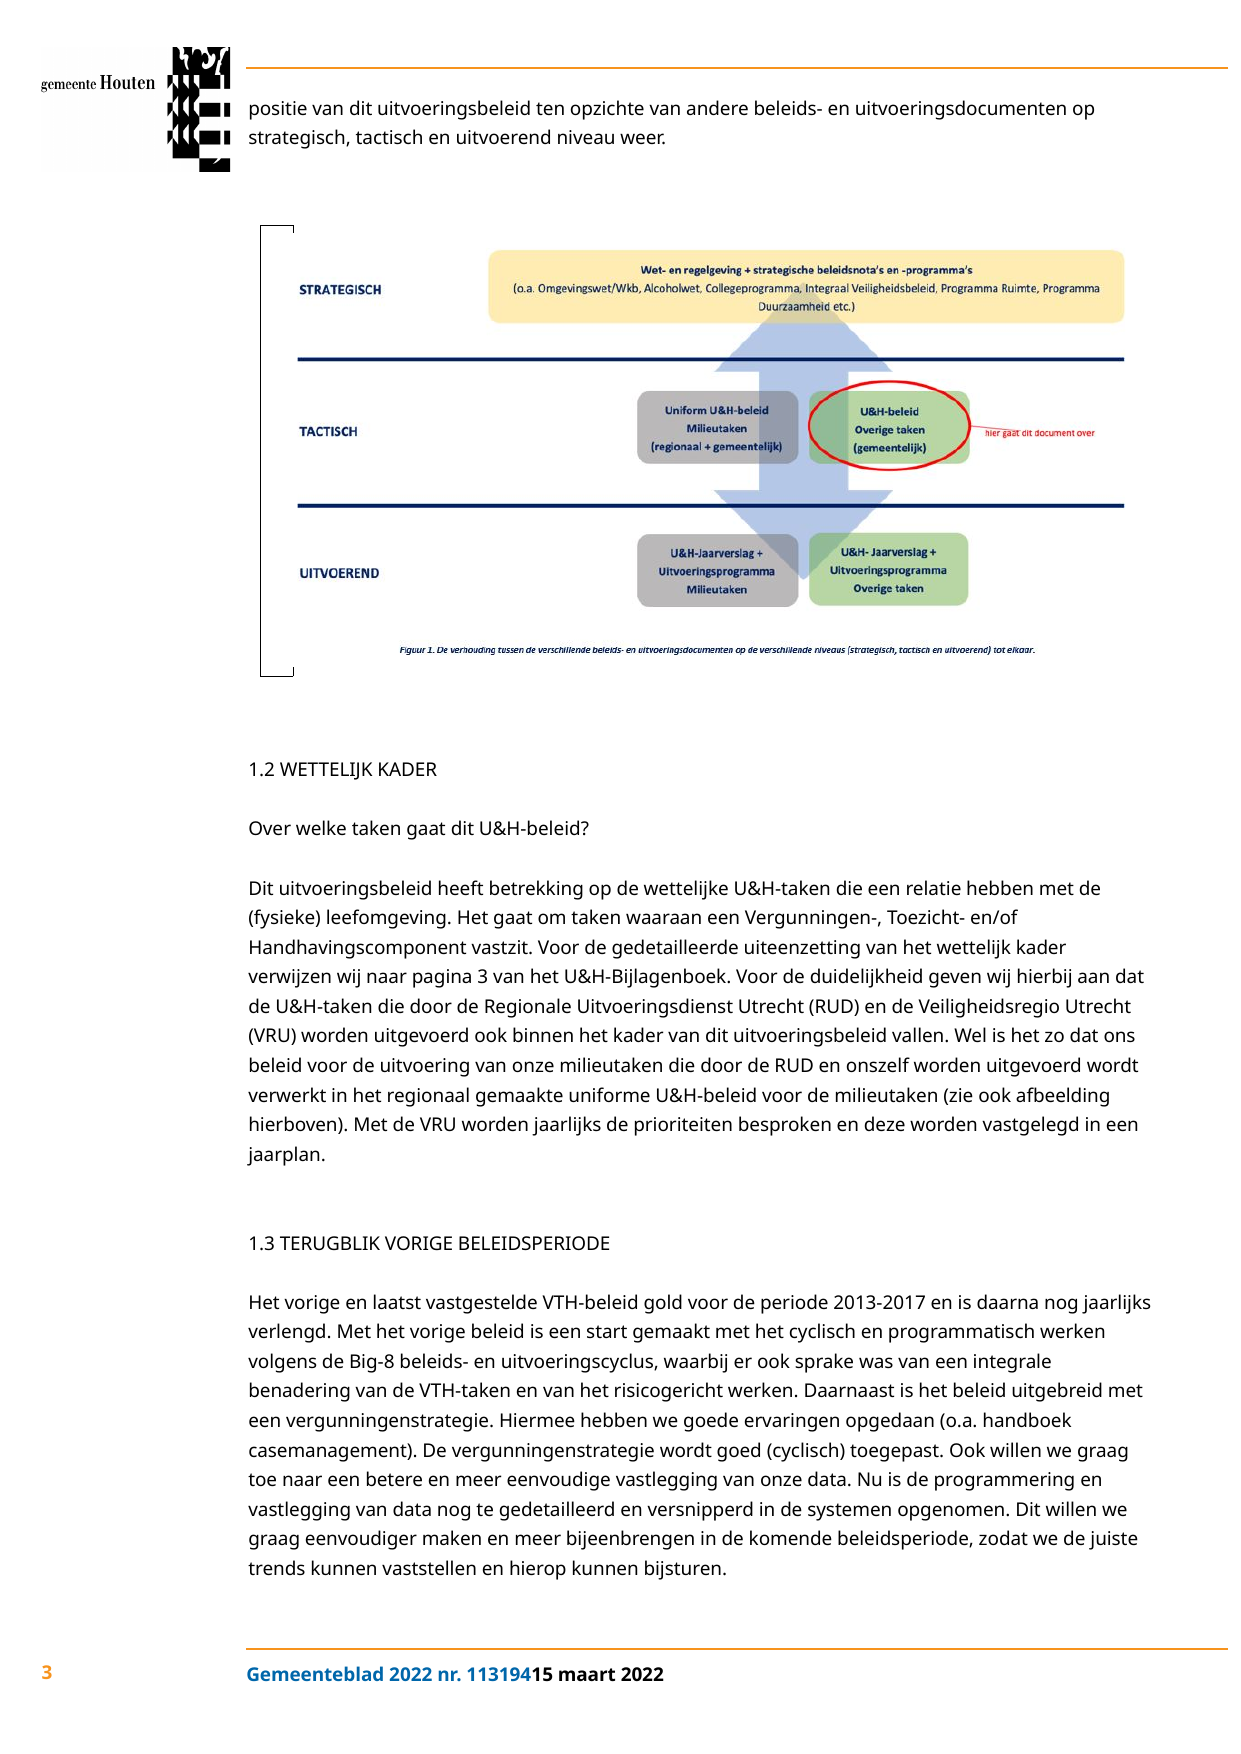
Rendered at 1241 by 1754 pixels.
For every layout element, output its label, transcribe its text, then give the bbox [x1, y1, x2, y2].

text Dit uitvoeringsbeleid heeft betrekking op de wettelijke U&H-taken die een relatie hebben met de (fysieke) leefomgeving. Het gaat om taken waaraan een Vergunningen-, Toezicht- en/of Handhavingscomponent vastzit. Voor de gedetailleerde uiteenzetting van het wettelijk kader verwijzen wij naar pagina 3 van het U&H-Bijlagenboek. Voor de duidelijkheid geven wij hierbij aan dat de U&H-taken die door de Regionale Uitvoeringsdienst Utrecht (RUD) en de Veiligheidsregio Utrecht (VRU) worden uitgevoerd ook binnen het kader van dit uitvoeringsbeleid vallen. Wel is het zo dat ons beleid voor de uitvoering van onze milieutaken die door de RUD en onszelf worden uitgevoerd wordt verwerkt in het regionaal gemaakte uniforme U&H-beleid voor de milieutaken (zie ook afbeelding hierboven). Met de VRU worden jaarlijks de prioriteiten besproken en deze worden vastgelegd in een jaarplan. [248, 875, 1152, 1167]
text Het vorige en laatst vastgestelde VTH-beleid gold voor de periode 2013-2017 en is daarna nog jaarlijks verlengd. Met het vorige beleid is een start gemaakt met het cyclisch en programmatisch werken volgens de Big-8 beleids- en uitvoeringscyclus, waarbij er ook sprake was van een integrale benadering van de VTH-taken en van het risicogericht werken. Daarnaast is het beleid uitgebreid met een vergunningenstrategie. Hiermee hebben we goede ervaringen opgedaan (o.a. handboek casemanagement). De vergunningenstrategie wordt goed (cyclisch) toegepast. Ook willen we graag toe naar een betere en meer eenvoudige vastlegging van onze data. Nu is de programmering en vastlegging van data nog te gedetailleerd en versnipperd in de systemen opgenomen. Dit willen we graag eenvoudiger maken en meer bijeenbrengen in de komende beleidsperiode, zodat we de juiste trends kunnen vaststellen en hierop kunnen bijsturen. [248, 1289, 1152, 1581]
text 1.3 TERUGBLIK VORIGE BELEIDSPERIODE [248, 1230, 1152, 1256]
picture [41, 47, 231, 172]
text 1.2 WETTELIJK KADER [248, 756, 1152, 782]
text Over welke taken gaat dit U&H-beleid? [248, 816, 1152, 841]
picture [268, 233, 1173, 667]
text positie van dit uitvoeringsbeleid ten opzichte van andere beleids- en uitvoeringsdocumenten op strategisch, tactisch en uitvoerend niveau weer. [248, 95, 1152, 150]
